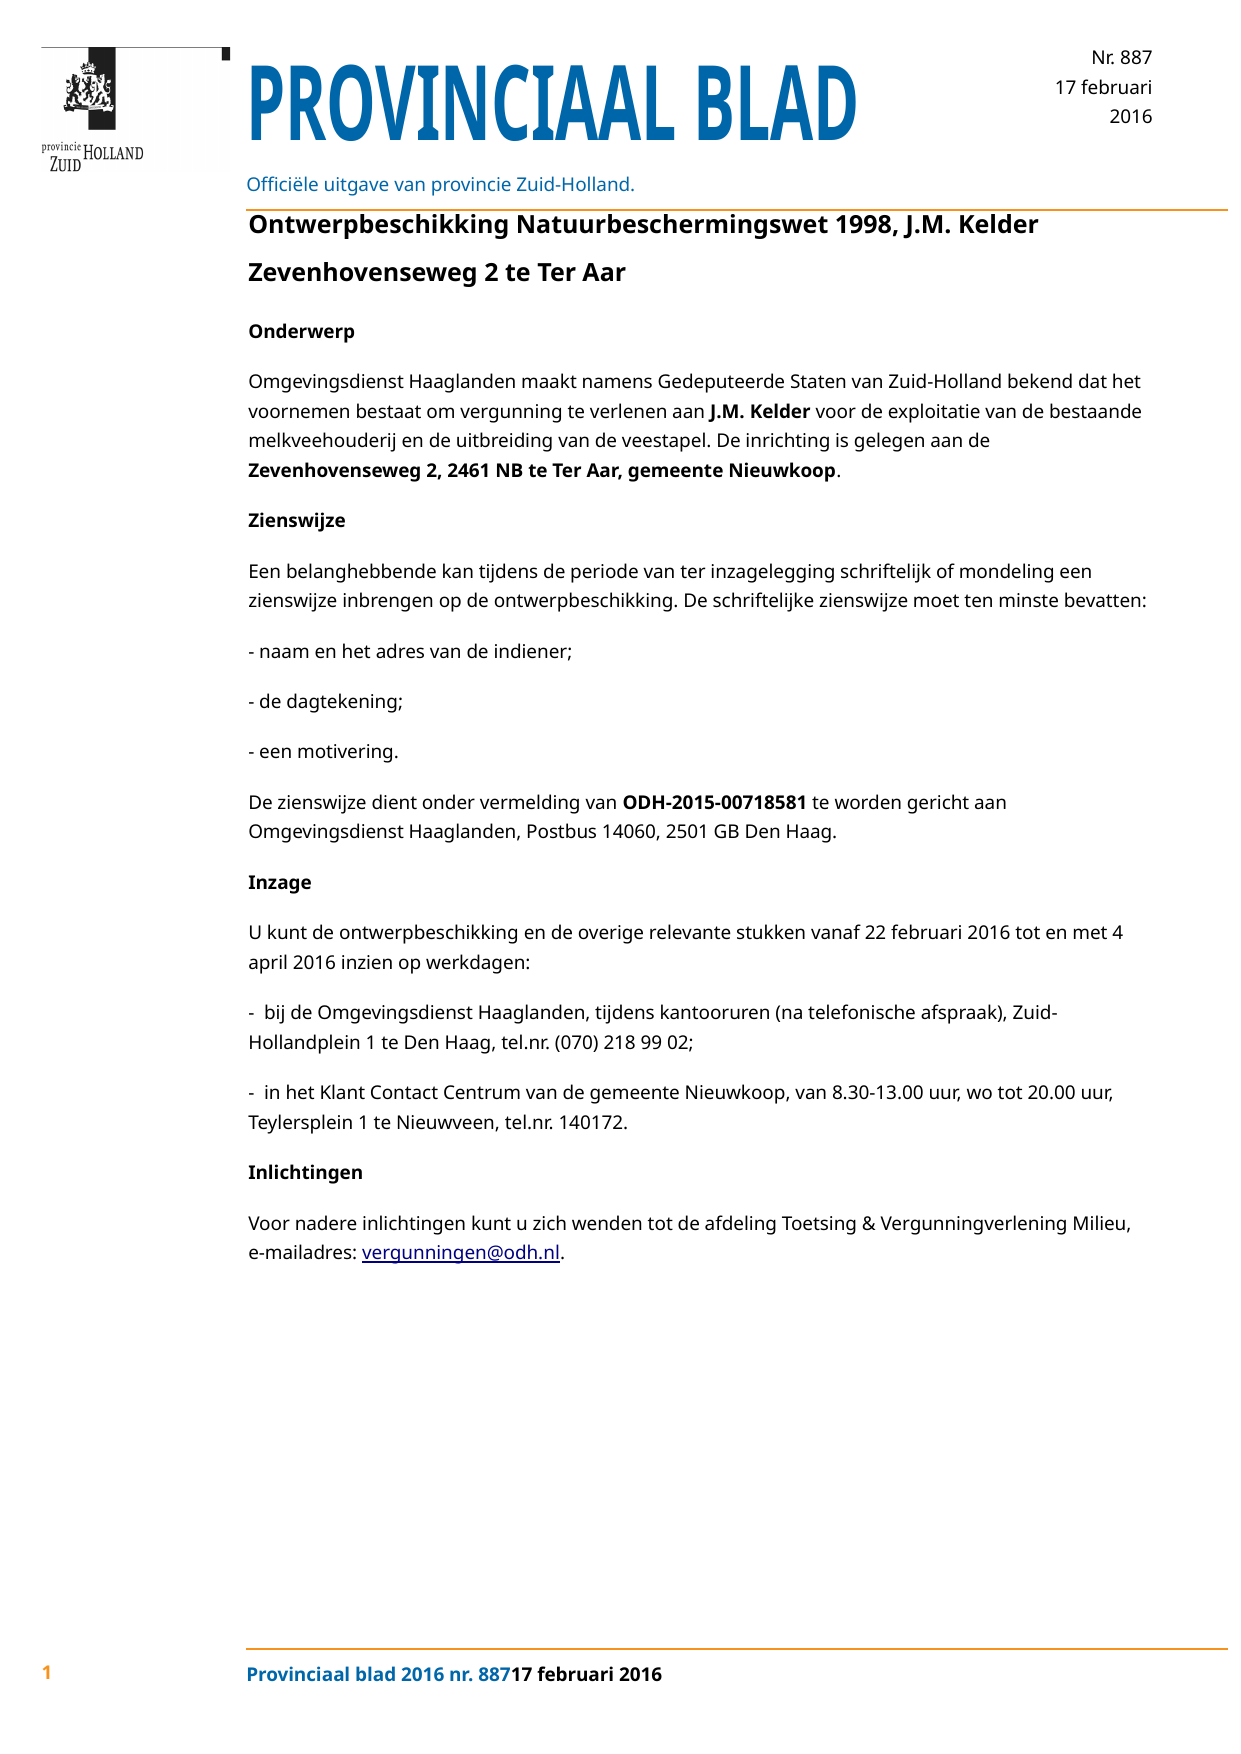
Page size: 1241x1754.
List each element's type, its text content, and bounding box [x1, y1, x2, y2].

text Een belanghebbende kan tijdens de periode van ter inzagelegging schriftelijk of mondeling een zienswijze inbrengen op de ontwerpbeschikking. De schriftelijke zienswijze moet ten minste bevatten: [248, 558, 1152, 613]
text U kunt de ontwerpbeschikking en de overige relevante stukken vanaf 22 februari 2016 tot en met 4 april 2016 inzien op werkdagen: [248, 919, 1152, 975]
text - naam en het adres van de indiener; [248, 638, 1152, 664]
text - bij de Omgevingsdienst Haaglanden, tijdens kantooruren (na telefonische afspraak), Zuid-Hollandplein 1 te Den Haag, tel.nr. (070) 218 99 02; [248, 999, 1152, 1055]
text De zienswijze dient onder vermelding van ODH-2015-00718581 te worden gericht aan Omgevingsdienst Haaglanden, Postbus 14060, 2501 GB Den Haag. [248, 789, 1152, 844]
text Onderwerp [248, 318, 1152, 344]
text Inlichtingen [248, 1159, 1152, 1185]
text - in het Klant Contact Centrum van de gemeente Nieuwkoop, van 8.30-13.00 uur, wo tot 20.00 uur, Teylersplein 1 te Nieuwveen, tel.nr. 140172. [248, 1079, 1152, 1135]
text Zienswijze [248, 507, 1152, 533]
text Ontwerpbeschikking Natuurbeschermingswet 1998, J.M. Kelder Zevenhovenseweg 2 te Ter Aar [248, 211, 1152, 288]
text Voor nadere inlichtingen kunt u zich wenden tot de afdeling Toetsing & Vergunningverlening Milieu, e-mailadres: vergunningen@odh.nl. [248, 1210, 1152, 1265]
picture [41, 47, 231, 172]
text - de dagtekening; [248, 688, 1152, 714]
text Inzage [248, 869, 1152, 895]
text - een motivering. [248, 739, 1152, 764]
text Omgevingsdienst Haaglanden maakt namens Gedeputeerde Staten van Zuid-Holland bekend dat het voornemen bestaat om vergunning te verlenen aan J.M. Kelder voor de exploitatie van de bestaande melkveehouderij en de uitbreiding van de veestapel. De inrichting is gelegen aan de Zevenhovenseweg 2, 2461 NB te Ter Aar, gemeente Nieuwkoop. [248, 368, 1152, 483]
